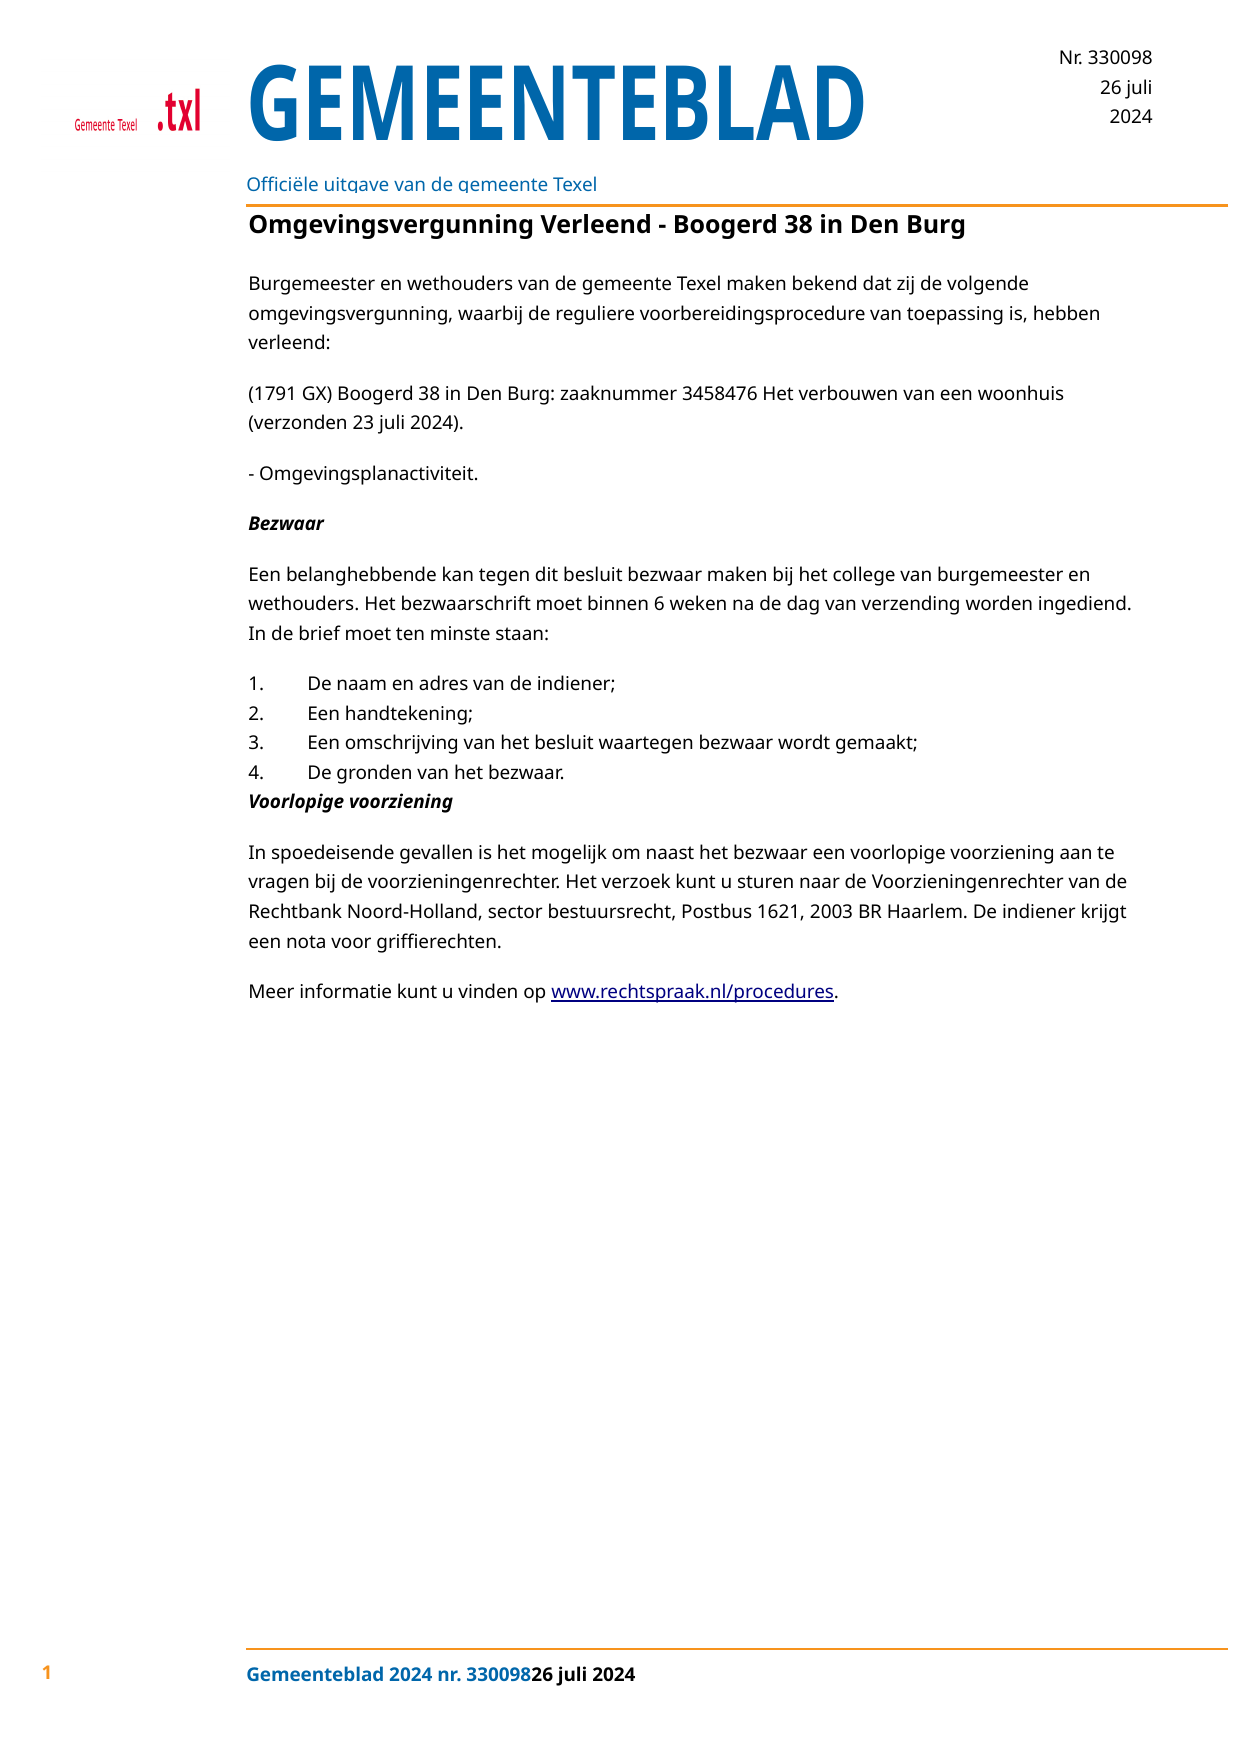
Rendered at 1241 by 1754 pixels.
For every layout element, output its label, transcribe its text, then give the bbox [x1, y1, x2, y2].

list De naam en adres van de indiener; [248, 670, 1152, 696]
list De gronden van het bezwaar. [248, 759, 1152, 785]
text - Omgevingsplanactiviteit. [248, 460, 1152, 486]
text In spoedeisende gevallen is het mogelijk om naast het bezwaar een voorlopige voorziening aan te vragen bij de voorzieningenrechter. Het verzoek kunt u sturen naar de Voorzieningenrechter van de Rechtbank Noord-Holland, sector bestuursrecht, Postbus 1621, 2003 BR Haarlem. De indiener krijgt een nota voor griffierechten. [248, 839, 1152, 953]
list Een omschrijving van het besluit waartegen bezwaar wordt gemaakt; [248, 729, 1152, 755]
picture [41, 47, 231, 172]
list Een handtekening; [248, 700, 1152, 726]
text Omgevingsvergunning Verleend - Boogerd 38 in Den Burg [248, 207, 1152, 241]
text Burgemeester en wethouders van de gemeente Texel maken bekend dat zij de volgende omgevingsvergunning, waarbij de reguliere voorbereidingsprocedure van toepassing is, hebben verleend: [248, 270, 1152, 355]
text Voorlopige voorziening [248, 789, 1152, 814]
text (1791 GX) Boogerd 38 in Den Burg: zaaknummer 3458476 Het verbouwen van een woonhuis (verzonden 23 juli 2024). [248, 380, 1152, 435]
text Meer informatie kunt u vinden op www.rechtspraak.nl/procedures. [248, 978, 1152, 1004]
text Een belanghebbende kan tegen dit besluit bezwaar maken bij het college van burgemeester en wethouders. Het bezwaarschrift moet binnen 6 weken na de dag van verzending worden ingediend. In de brief moet ten minste staan: [248, 561, 1152, 646]
text Bezwaar [248, 510, 1152, 536]
